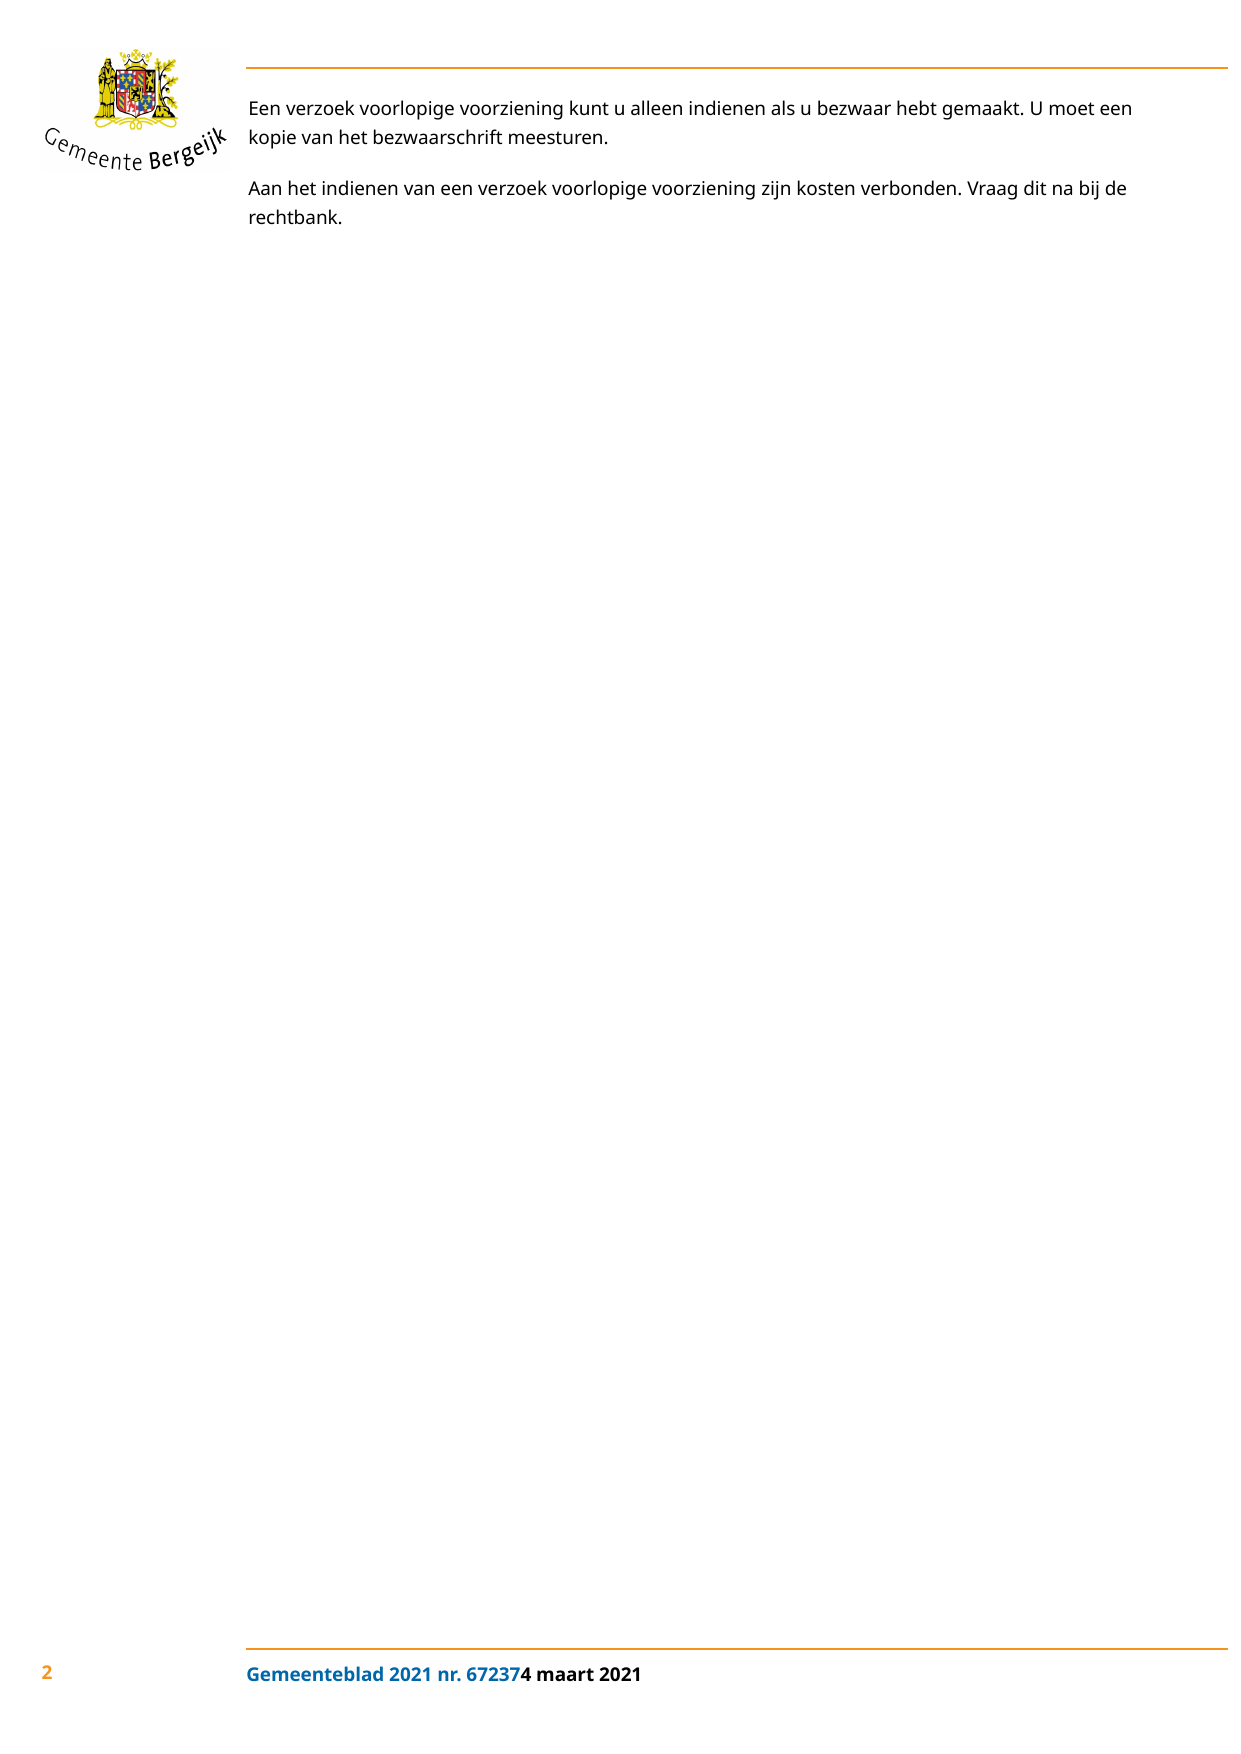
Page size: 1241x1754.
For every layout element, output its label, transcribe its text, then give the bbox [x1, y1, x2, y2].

picture [41, 47, 231, 172]
text Aan het indienen van een verzoek voorlopige voorziening zijn kosten verbonden. Vraag dit na bij de rechtbank. [248, 175, 1152, 230]
text Een verzoek voorlopige voorziening kunt u alleen indienen als u bezwaar hebt gemaakt. U moet een kopie van het bezwaarschrift meesturen. [248, 95, 1152, 150]
